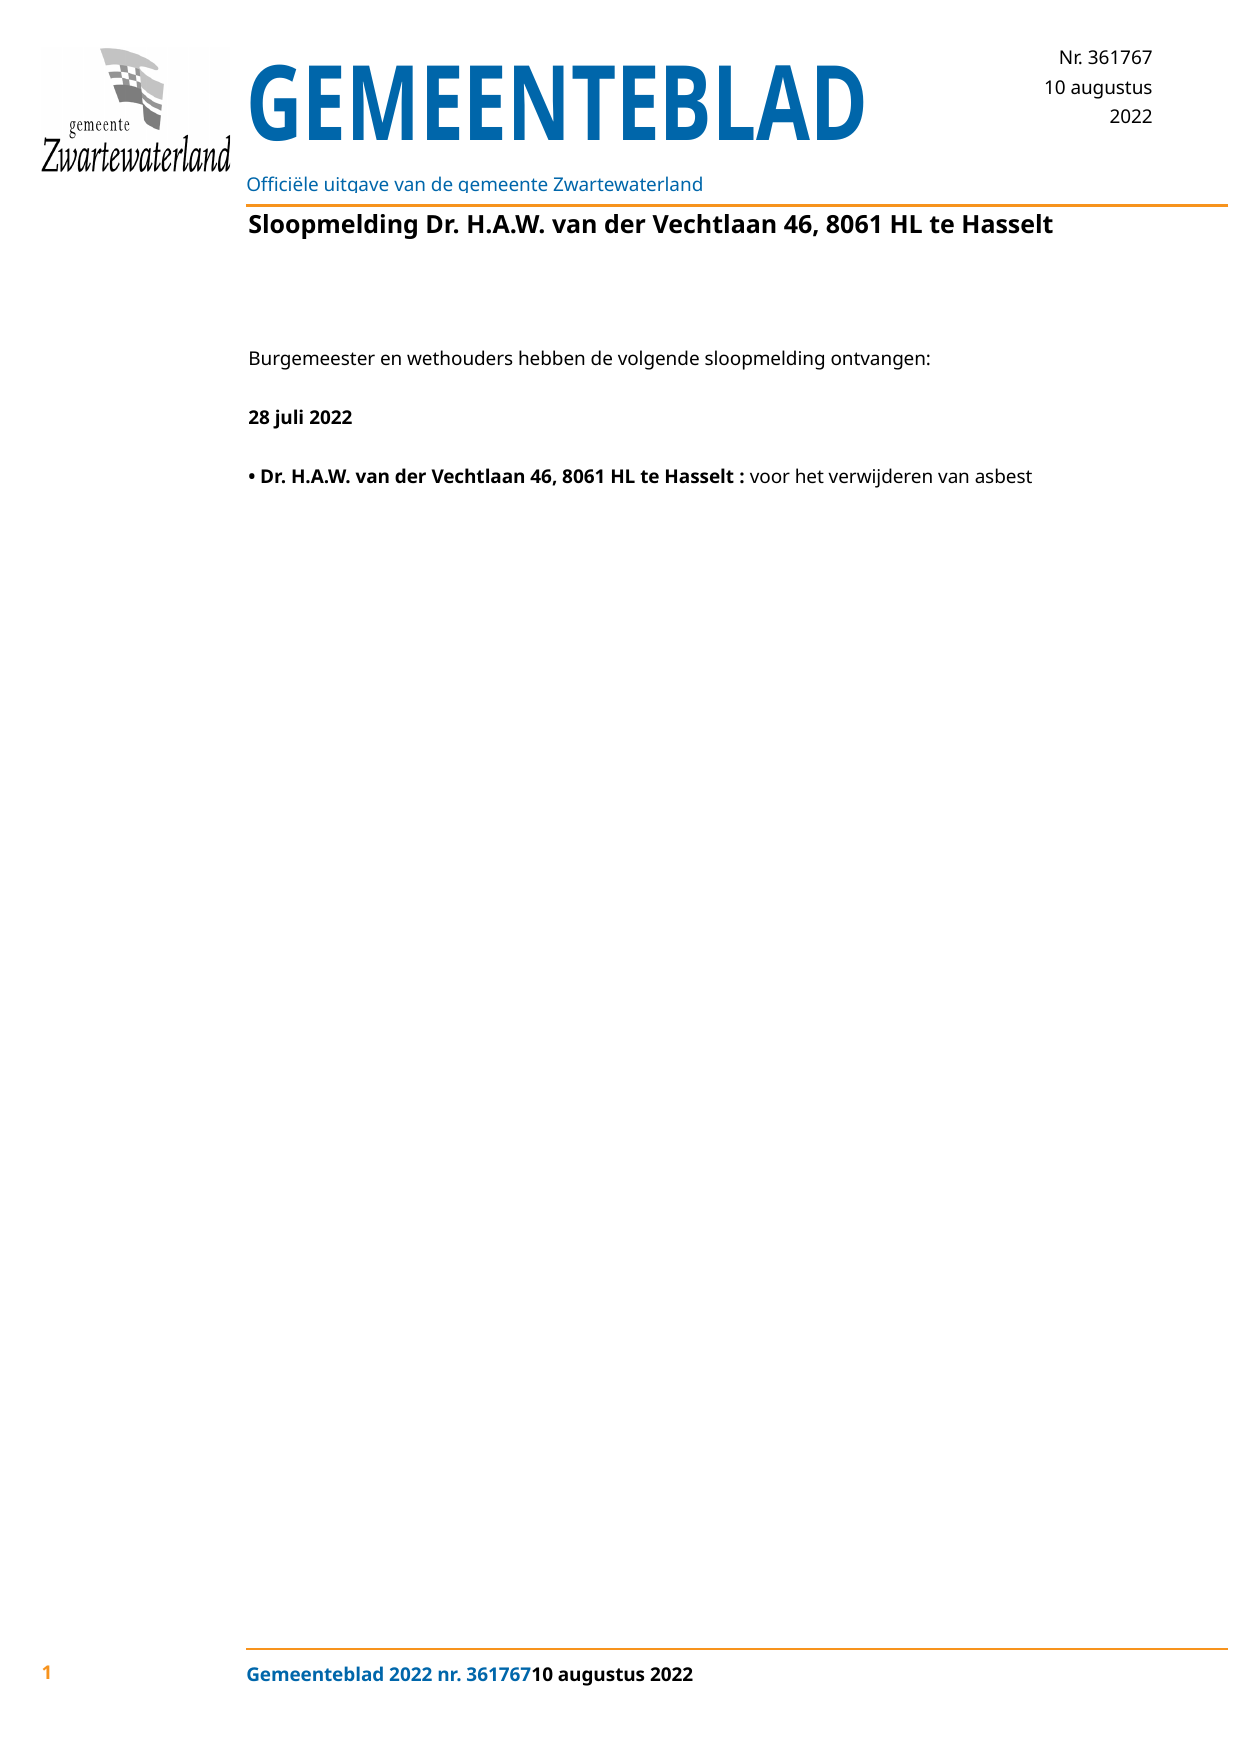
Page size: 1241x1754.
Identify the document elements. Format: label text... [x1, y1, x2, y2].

text • Dr. H.A.W. van der Vechtlaan 46, 8061 HL te Hasselt : voor het verwijderen van asbest [248, 464, 1152, 489]
text Burgemeester en wethouders hebben de volgende sloopmelding ontvangen: [248, 345, 1152, 371]
picture [41, 47, 231, 172]
text 28 juli 2022 [248, 404, 1152, 430]
text Sloopmelding Dr. H.A.W. van der Vechtlaan 46, 8061 HL te Hasselt [248, 207, 1152, 241]
